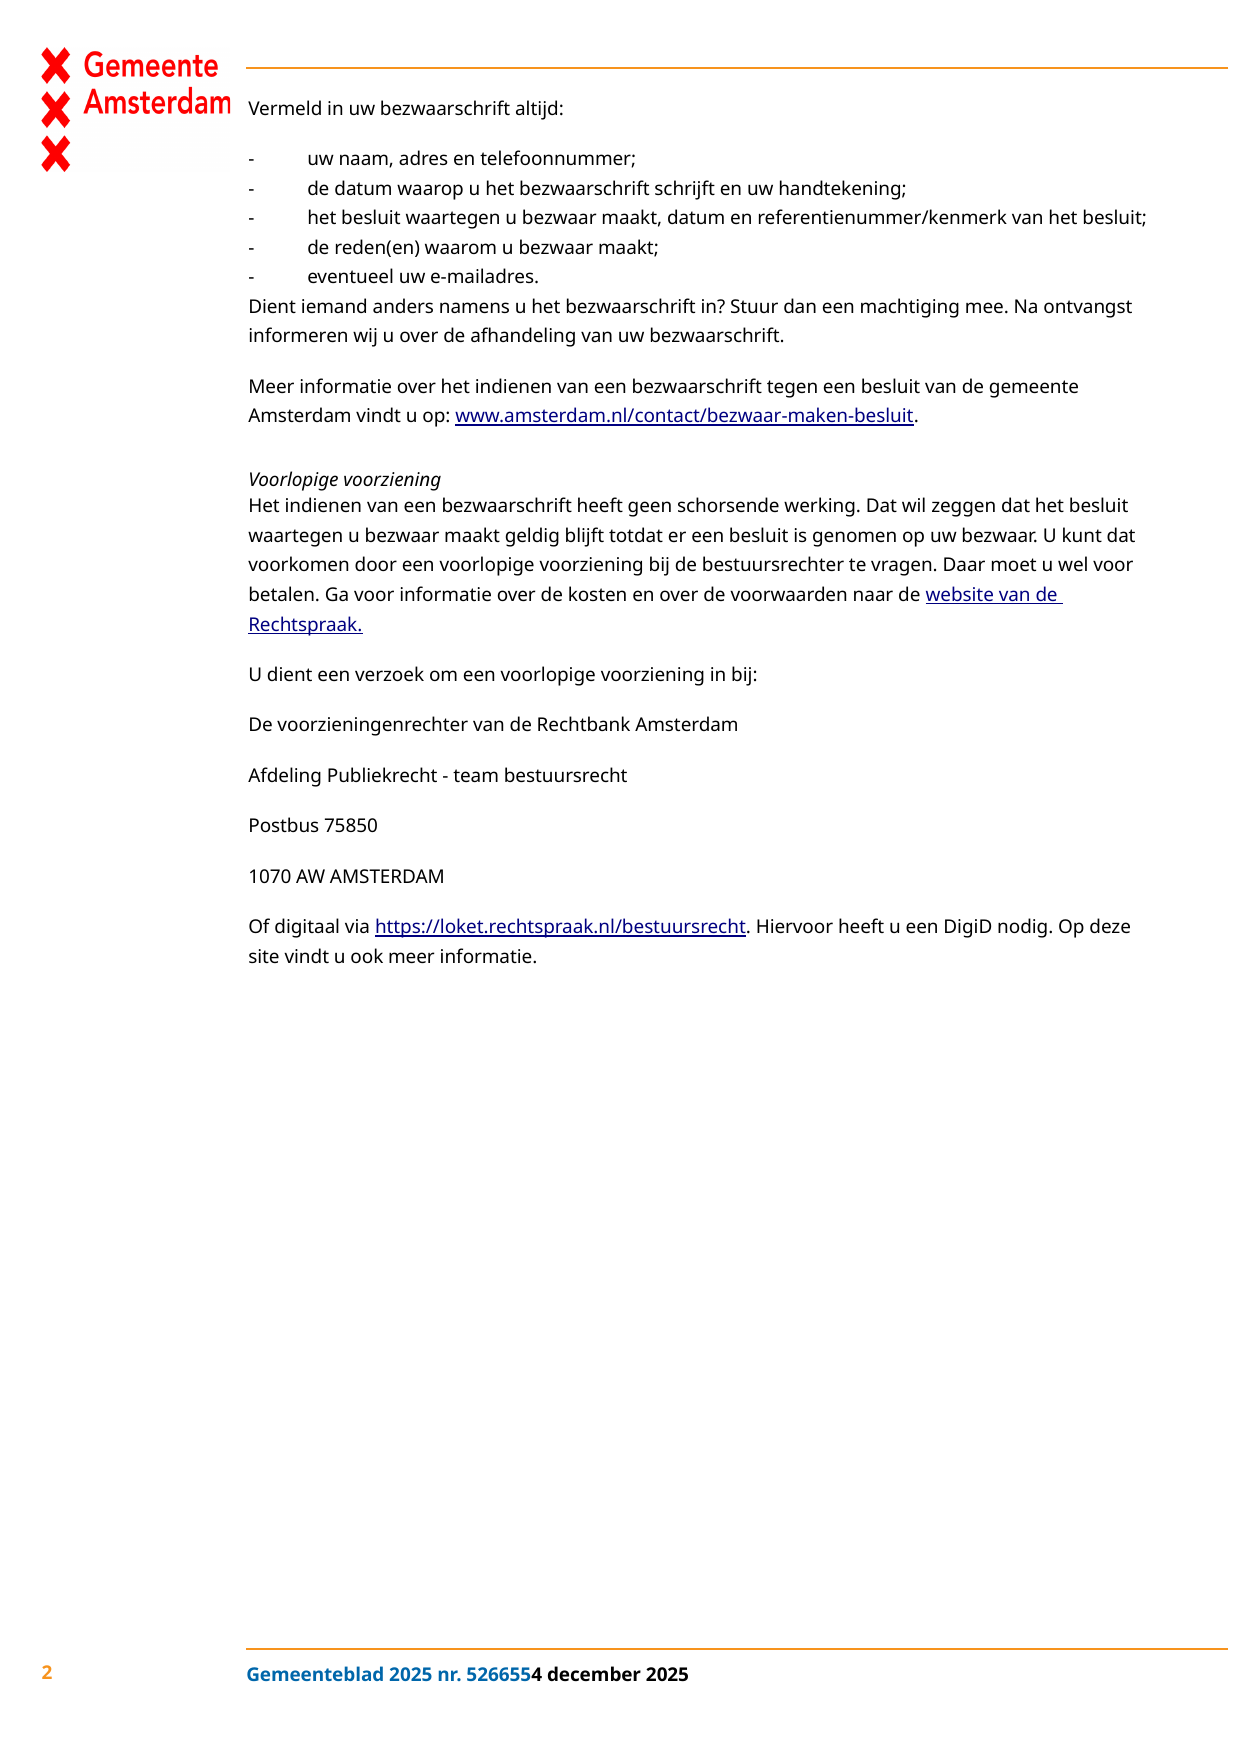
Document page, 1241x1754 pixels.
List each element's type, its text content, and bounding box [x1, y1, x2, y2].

text U dient een verzoek om een voorlopige voorziening in bij: [248, 661, 1152, 687]
picture [41, 47, 231, 172]
text Dient iemand anders namens u het bezwaarschrift in? Stuur dan een machtiging mee. Na ontvangst informeren wij u over de afhandeling van uw bezwaarschrift. [248, 293, 1152, 348]
list het besluit waartegen u bezwaar maakt, datum en referentienummer/kenmerk van het besluit; [248, 204, 1152, 230]
text De voorzieningenrechter van de Rechtbank Amsterdam [248, 712, 1152, 737]
list de datum waarop u het bezwaarschrift schrijft en uw handtekening; [248, 175, 1152, 201]
text 1070 AW AMSTERDAM [248, 863, 1152, 888]
text Meer informatie over het indienen van een bezwaarschrift tegen een besluit van de gemeente Amsterdam vindt u op: www.amsterdam.nl/contact/bezwaar-maken-besluit. [248, 373, 1152, 428]
text Voorlopige voorziening [248, 467, 1152, 492]
text Postbus 75850 [248, 812, 1152, 838]
text Vermeld in uw bezwaarschrift altijd: [248, 95, 1152, 121]
list eventueel uw e-mailadres. [248, 263, 1152, 289]
text Afdeling Publiekrecht - team bestuursrecht [248, 762, 1152, 788]
list uw naam, adres en telefoonnummer; [248, 145, 1152, 171]
text Of digitaal via https://loket.rechtspraak.nl/bestuursrecht. Hiervoor heeft u een DigiD nodig. Op deze site vindt u ook meer informatie. [248, 913, 1152, 968]
list de reden(en) waarom u bezwaar maakt; [248, 234, 1152, 260]
text Het indienen van een bezwaarschrift heeft geen schorsende werking. Dat wil zeggen dat het besluit waartegen u bezwaar maakt geldig blijft totdat er een besluit is genomen op uw bezwaar. U kunt dat voorkomen door een voorlopige voorziening bij de bestuursrechter te vragen. Daar moet u wel voor betalen. Ga voor informatie over de kosten en over de voorwaarden naar de website van de Rechtspraak. [248, 492, 1152, 636]
